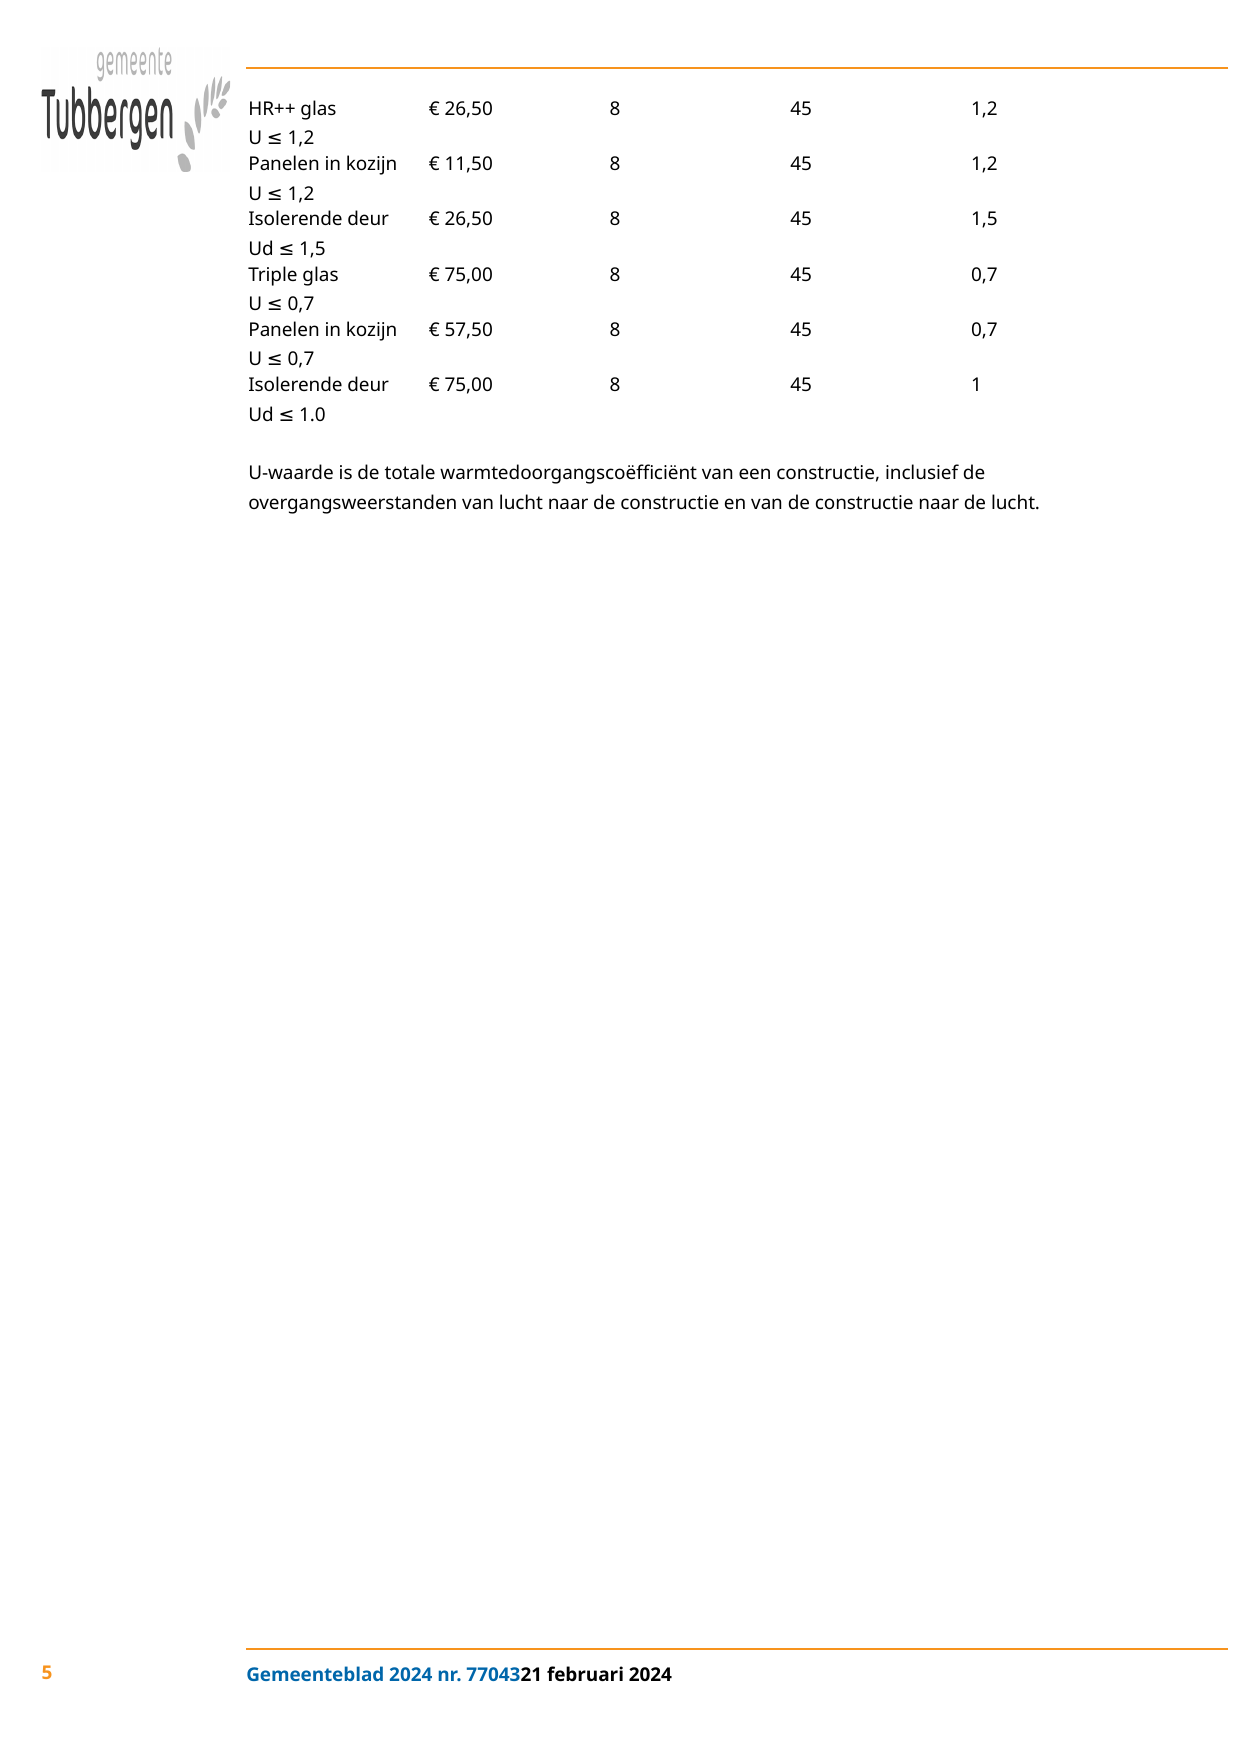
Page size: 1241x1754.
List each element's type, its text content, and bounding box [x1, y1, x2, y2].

picture [41, 47, 231, 172]
table_cell 8 [609, 95, 790, 150]
table_cell 1 [971, 371, 1152, 427]
table_cell 0,7 [971, 316, 1152, 371]
table_cell 8 [609, 316, 790, 371]
table_cell 8 [609, 371, 790, 427]
table_cell Isolerende deur Ud ≤ 1.0 [248, 371, 429, 427]
table_cell 45 [790, 150, 971, 205]
table_cell 45 [790, 95, 971, 150]
table_cell Isolerende deur Ud ≤ 1,5 [248, 205, 429, 261]
table_cell Panelen in kozijn U ≤ 1,2 [248, 150, 429, 205]
table_cell 45 [790, 261, 971, 316]
table_cell 1,5 [971, 205, 1152, 261]
table_cell € 75,00 [429, 371, 609, 427]
table_cell 1,2 [971, 150, 1152, 205]
table_cell € 75,00 [429, 261, 609, 316]
table_cell HR++ glas U ≤ 1,2 [248, 95, 429, 150]
table_cell 8 [609, 205, 790, 261]
table_cell 45 [790, 371, 971, 427]
table_cell € 57,50 [429, 316, 609, 371]
table_cell 8 [609, 150, 790, 205]
table_cell € 26,50 [429, 95, 609, 150]
table_cell 1,2 [971, 95, 1152, 150]
text U-waarde is de totale warmtedoorgangscoëfficiënt van een constructie, inclusief de overgangsweerstanden van lucht naar de constructie en van de constructie naar de lucht. [248, 459, 1152, 515]
table_cell € 11,50 [429, 150, 609, 205]
table_cell 0,7 [971, 261, 1152, 316]
table_cell 45 [790, 205, 971, 261]
table_cell 45 [790, 316, 971, 371]
table_cell € 26,50 [429, 205, 609, 261]
table_cell 8 [609, 261, 790, 316]
table_cell Panelen in kozijn U ≤ 0,7 [248, 316, 429, 371]
table_cell Triple glas U ≤ 0,7 [248, 261, 429, 316]
